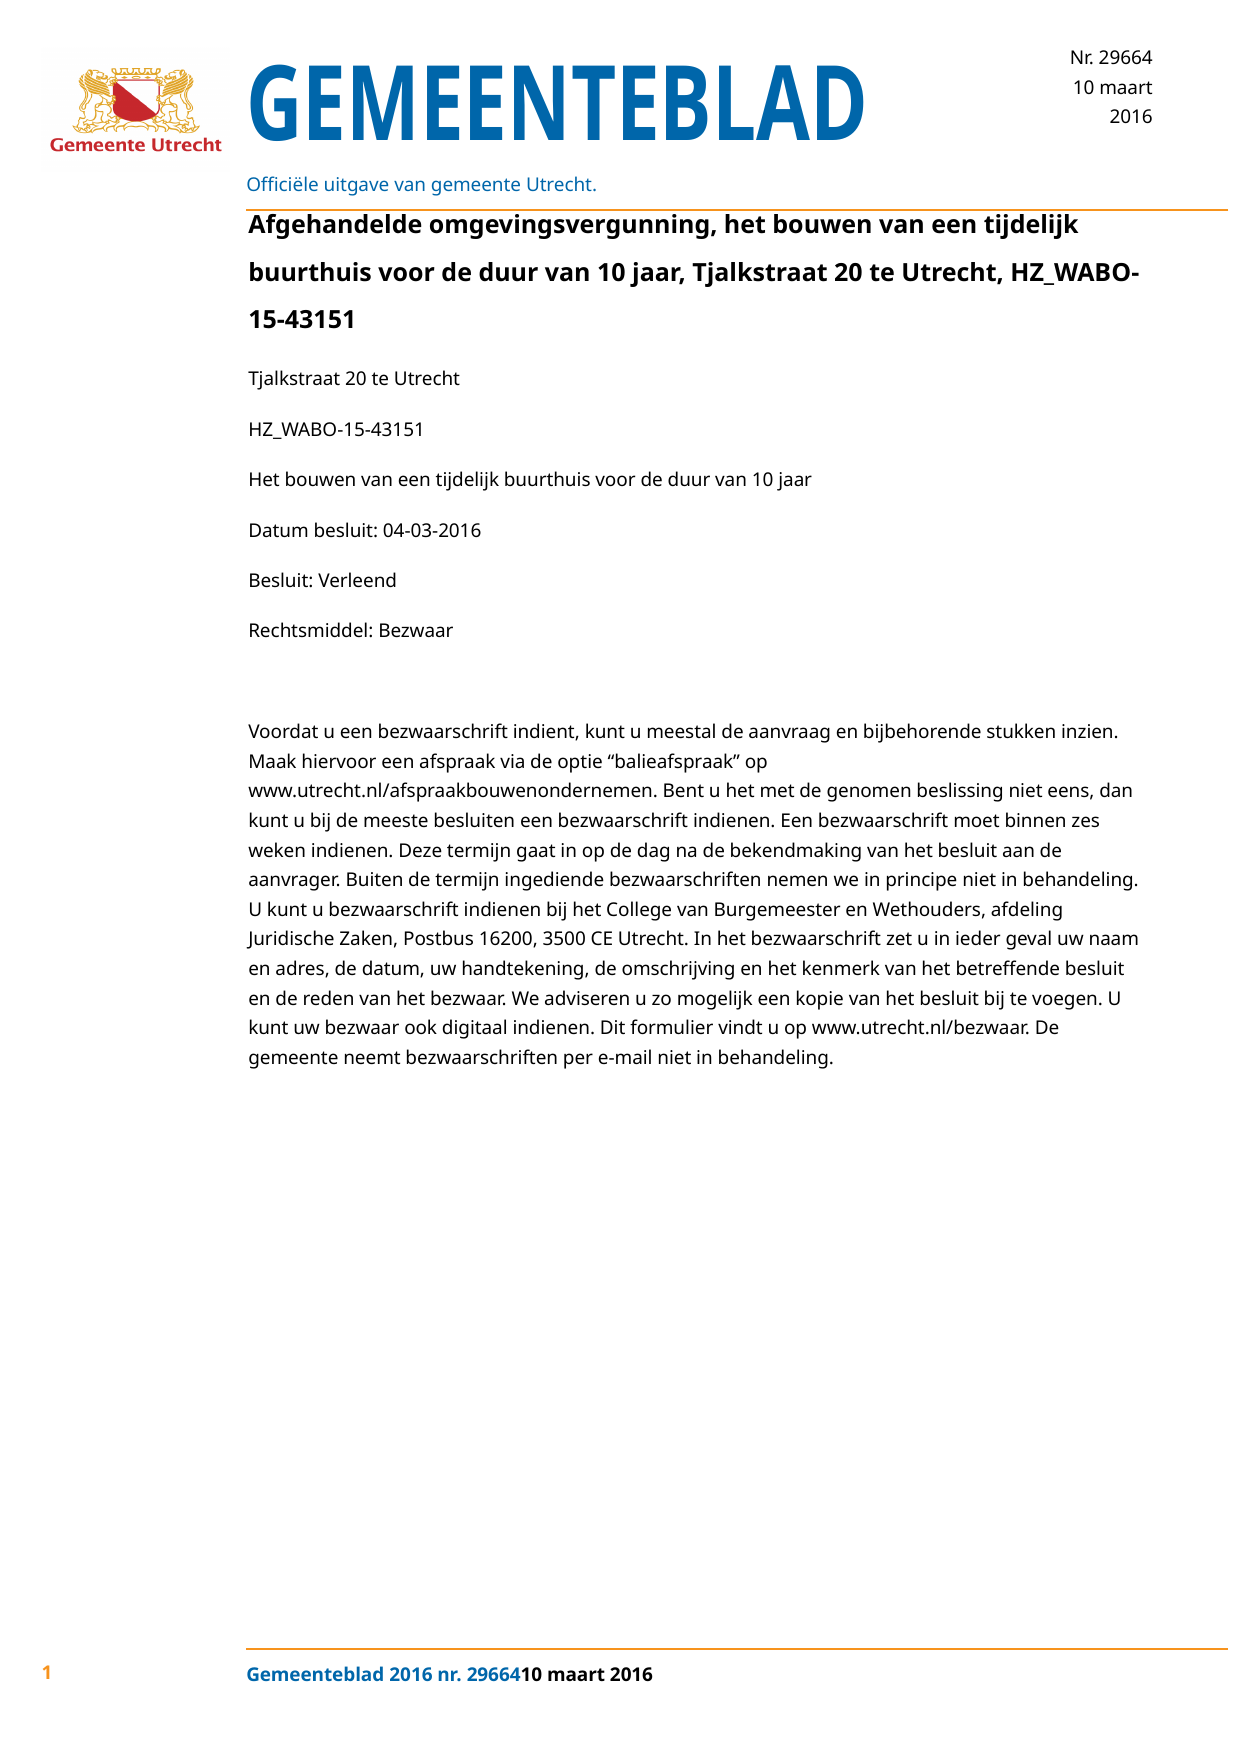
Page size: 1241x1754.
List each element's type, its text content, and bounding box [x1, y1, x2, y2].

text Het bouwen van een tijdelijk buurthuis voor de duur van 10 jaar [248, 466, 1152, 492]
text Voordat u een bezwaarschrift indient, kunt u meestal de aanvraag en bijbehorende stukken inzien. Maak hiervoor een afspraak via de optie “balieafspraak” op www.utrecht.nl/afspraakbouwenondernemen. Bent u het met de genomen beslissing niet eens, dan kunt u bij de meeste besluiten een bezwaarschrift indienen. Een bezwaarschrift moet binnen zes weken indienen. Deze termijn gaat in op de dag na de bekendmaking van het besluit aan de aanvrager. Buiten de termijn ingediende bezwaarschriften nemen we in principe niet in behandeling. U kunt u bezwaarschrift indienen bij het College van Burgemeester en Wethouders, afdeling Juridische Zaken, Postbus 16200, 3500 CE Utrecht. In het bezwaarschrift zet u in ieder geval uw naam en adres, de datum, uw handtekening, de omschrijving en het kenmerk van het betreffende besluit en de reden van het bezwaar. We adviseren u zo mogelijk een kopie van het besluit bij te voegen. U kunt uw bezwaar ook digitaal indienen. Dit formulier vindt u op www.utrecht.nl/bezwaar. De gemeente neemt bezwaarschriften per e-mail niet in behandeling. [248, 718, 1152, 1069]
text Rechtsmiddel: Bezwaar [248, 618, 1152, 643]
text Besluit: Verleend [248, 567, 1152, 593]
picture [41, 47, 231, 172]
text Tjalkstraat 20 te Utrecht [248, 366, 1152, 391]
text Datum besluit: 04-03-2016 [248, 517, 1152, 542]
text HZ_WABO-15-43151 [248, 416, 1152, 442]
text Afgehandelde omgevingsvergunning, het bouwen van een tijdelijk buurthuis voor de duur van 10 jaar, Tjalkstraat 20 te Utrecht, HZ_WABO-15-43151 [248, 211, 1152, 336]
